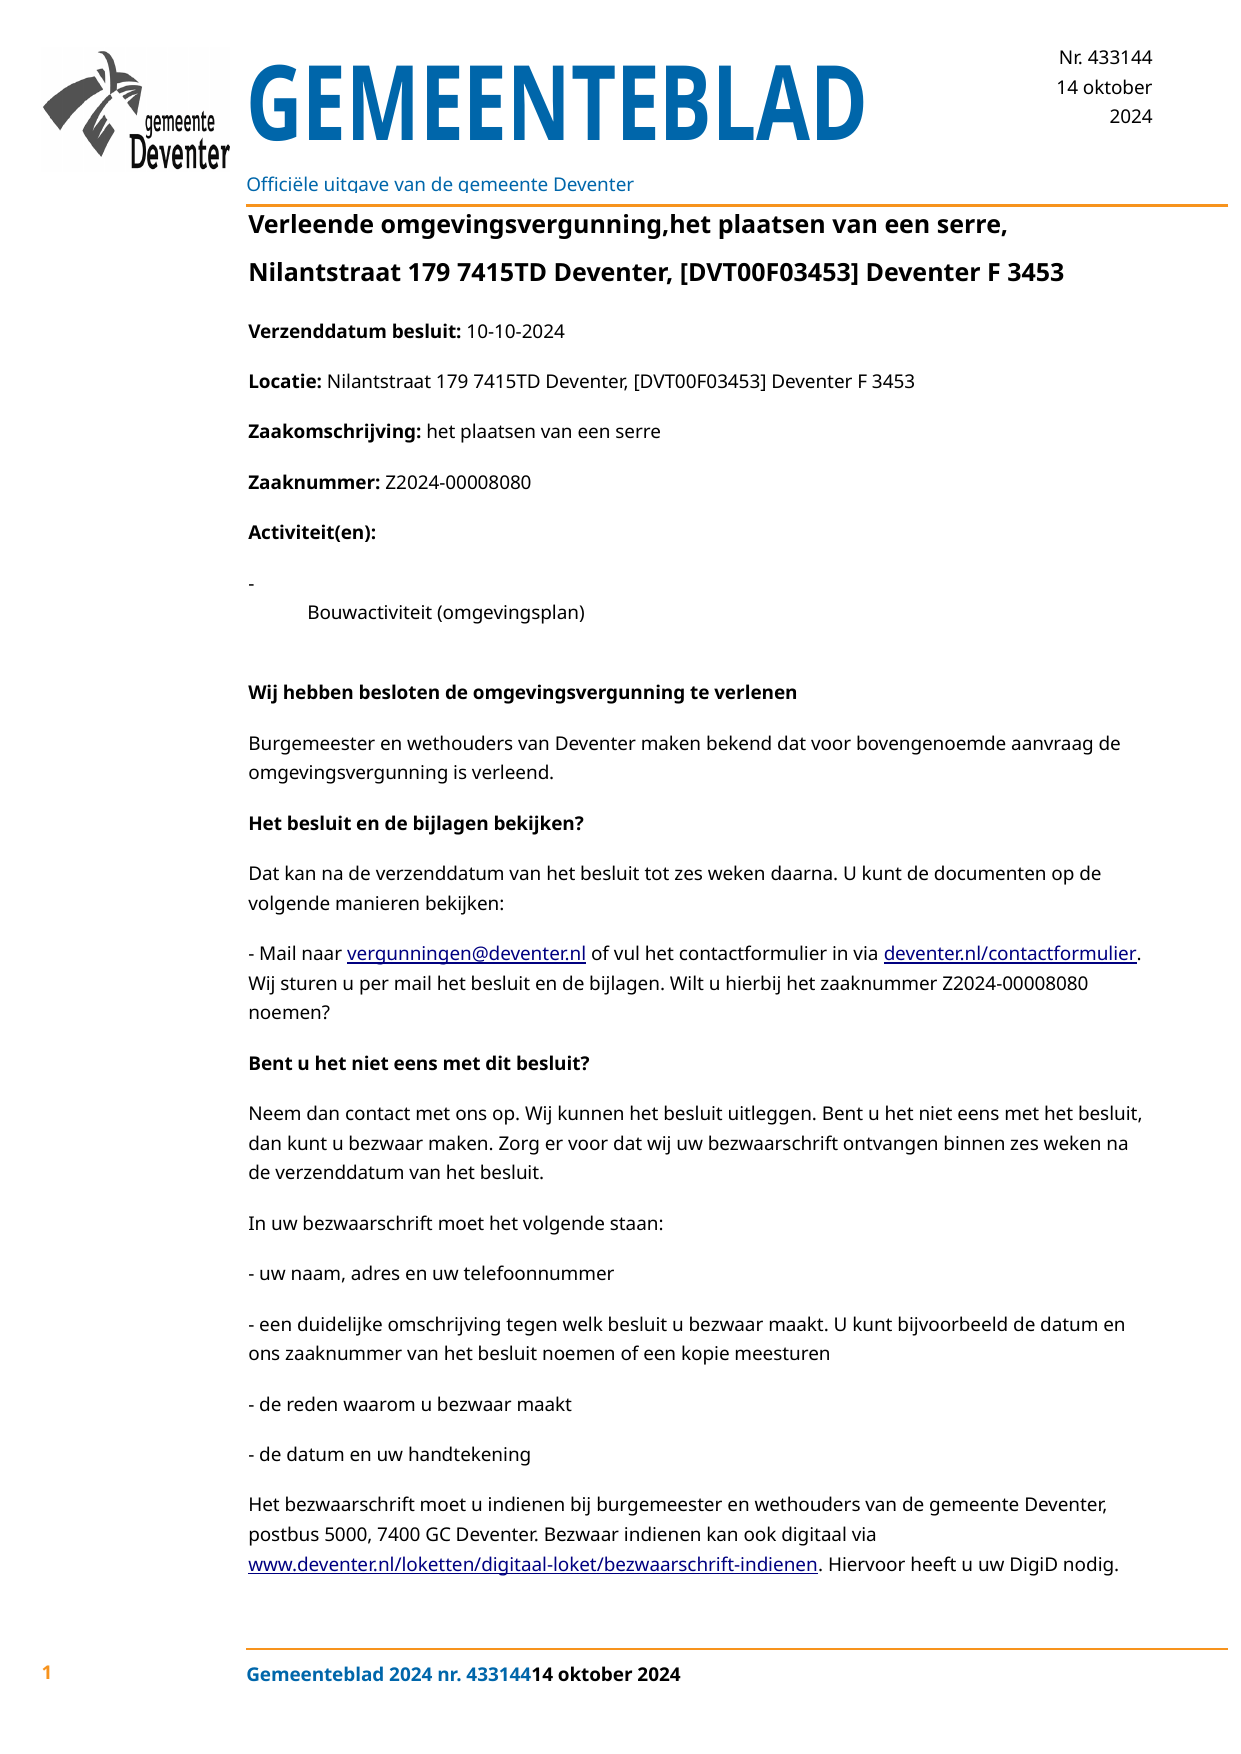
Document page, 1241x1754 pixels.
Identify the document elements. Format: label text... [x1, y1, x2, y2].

text Burgemeester en wethouders van Deventer maken bekend dat voor bovengenoemde aanvraag de omgevingsvergunning is verleend. [248, 730, 1152, 785]
text Zaakomschrijving: het plaatsen van een serre [248, 419, 1152, 444]
text Verleende omgevingsvergunning,het plaatsen van een serre, Nilantstraat 179 7415TD Deventer, [DVT00F03453] Deventer F 3453 [248, 207, 1152, 288]
picture [41, 47, 231, 172]
text - de reden waarom u bezwaar maakt [248, 1391, 1152, 1417]
text Verzenddatum besluit: 10-10-2024 [248, 318, 1152, 344]
text Neem dan contact met ons op. Wij kunnen het besluit uitleggen. Bent u het niet eens met het besluit, dan kunt u bezwaar maken. Zorg er voor dat wij uw bezwaarschrift ontvangen binnen zes weken na de verzenddatum van het besluit. [248, 1100, 1152, 1185]
text Bent u het niet eens met dit besluit? [248, 1050, 1152, 1076]
text Activiteit(en): [248, 519, 1152, 545]
text - uw naam, adres en uw telefoonnummer [248, 1260, 1152, 1286]
text Zaaknummer: Z2024-00008080 [248, 469, 1152, 495]
text Wij hebben besloten de omgevingsvergunning te verlenen [248, 679, 1152, 705]
text - een duidelijke omschrijving tegen welk besluit u bezwaar maakt. U kunt bijvoorbeeld de datum en ons zaaknummer van het besluit noemen of een kopie meesturen [248, 1311, 1152, 1366]
text Het besluit en de bijlagen bekijken? [248, 810, 1152, 836]
text - Mail naar vergunningen@deventer.nl of vul het contactformulier in via deventer.nl/contactformulier. Wij sturen u per mail het besluit en de bijlagen. Wilt u hierbij het zaaknummer Z2024-00008080 noemen? [248, 940, 1152, 1025]
text In uw bezwaarschrift moet het volgende staan: [248, 1210, 1152, 1236]
list Bouwactiviteit (omgevingsplan) [248, 599, 1152, 625]
text Dat kan na de verzenddatum van het besluit tot zes weken daarna. U kunt de documenten op de volgende manieren bekijken: [248, 860, 1152, 916]
text - de datum en uw handtekening [248, 1441, 1152, 1467]
text Het bezwaarschrift moet u indienen bij burgemeester en wethouders van de gemeente Deventer, postbus 5000, 7400 GC Deventer. Bezwaar indienen kan ook digitaal via www.deventer.nl/loketten/digitaal-loket/bezwaarschrift-indienen. Hiervoor heeft u uw DigiD nodig. [248, 1492, 1152, 1577]
text Locatie: Nilantstraat 179 7415TD Deventer, [DVT00F03453] Deventer F 3453 [248, 368, 1152, 394]
